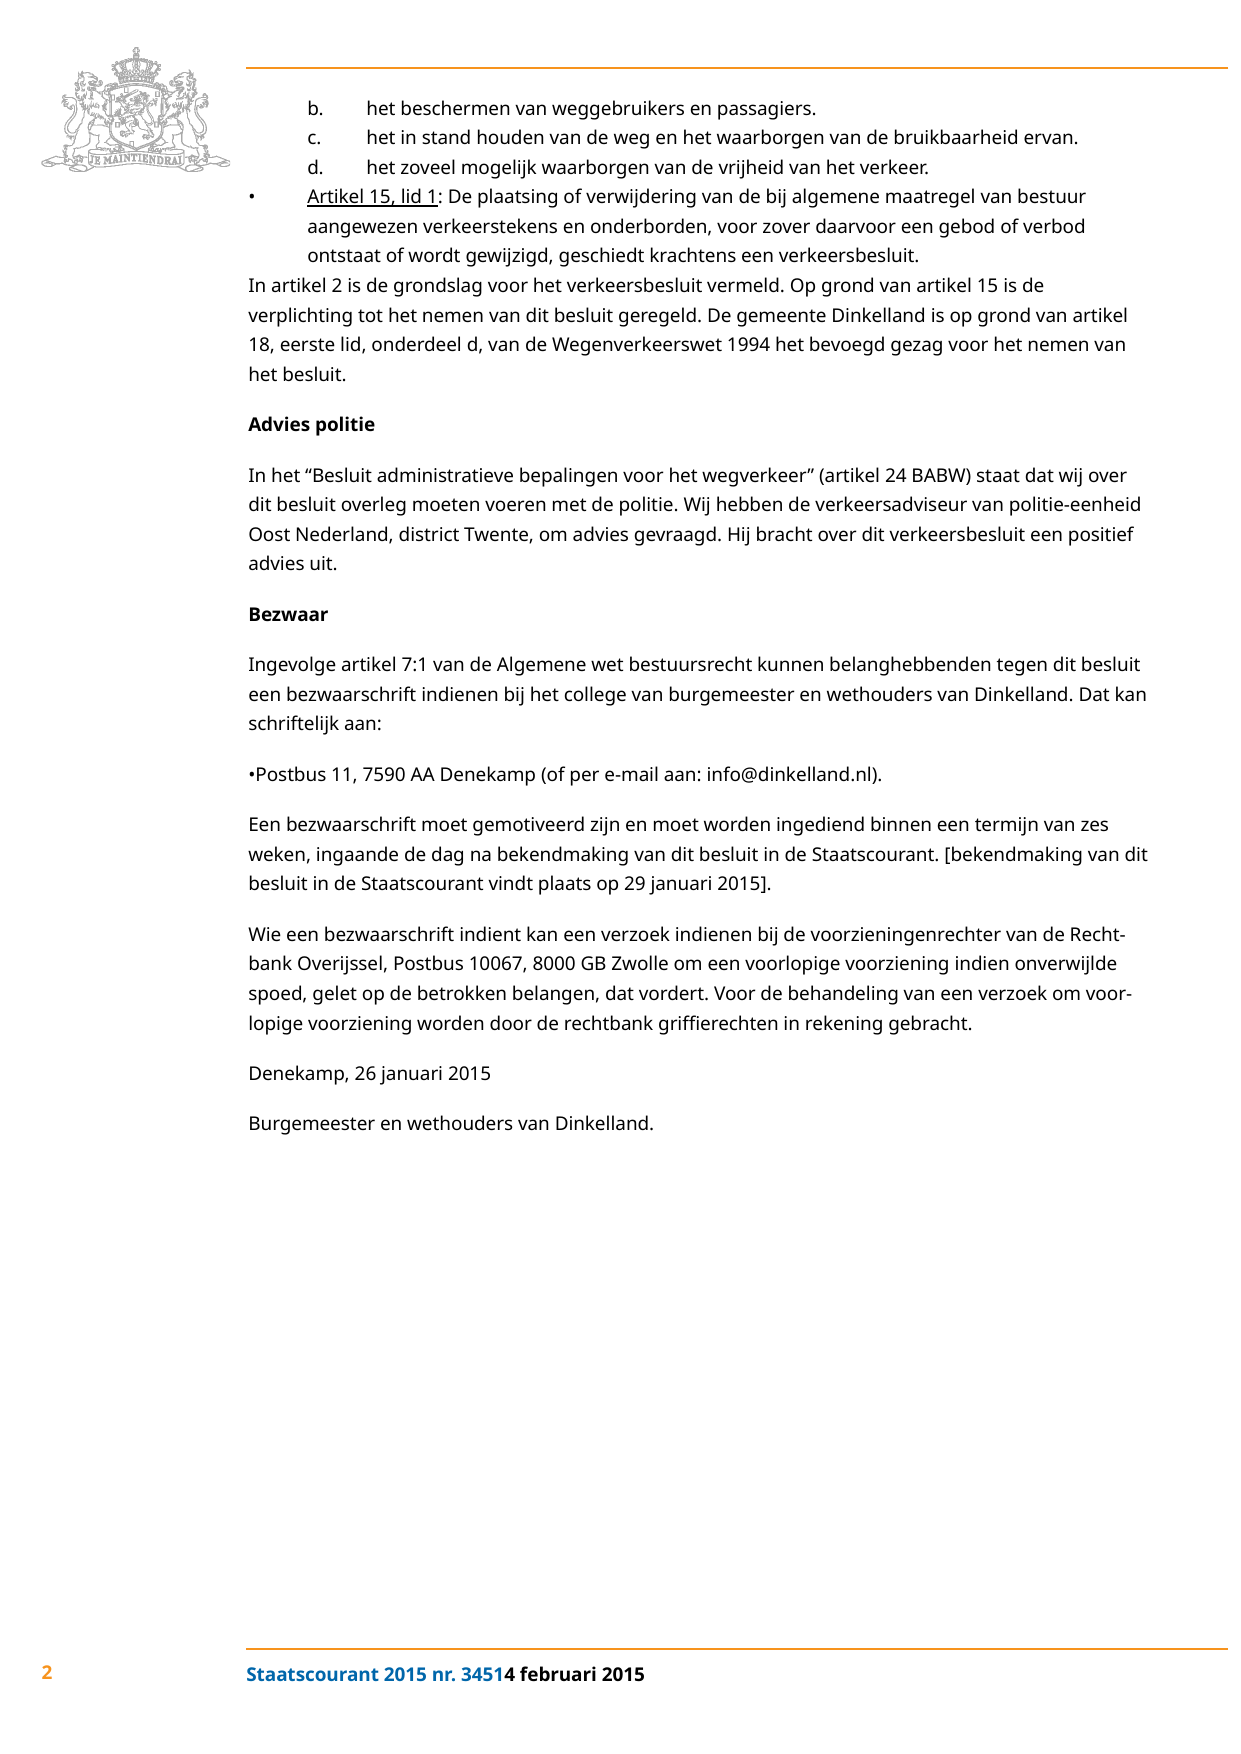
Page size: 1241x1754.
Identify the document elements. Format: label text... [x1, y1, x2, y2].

text Denekamp, 26 januari 2015 [248, 1060, 1152, 1086]
text Een bezwaarschrift moet gemotiveerd zijn en moet worden ingediend binnen een termijn van zes weken, ingaande de dag na bekendmaking van dit besluit in de Staatscourant. [bekendmaking van dit besluit in de Staatscourant vindt plaats op 29 januari 2015]. [248, 811, 1152, 896]
list het zoveel mogelijk waarborgen van de vrijheid van het verkeer. [307, 154, 1152, 180]
text •Postbus 11, 7590 AA Denekamp (of per e-mail aan: info@dinkelland.nl). [248, 761, 1152, 787]
text Wie een bezwaarschrift indient kan een verzoek indienen bij de voorzieningenrechter van de Recht-bank Overijssel, Postbus 10067, 8000 GB Zwolle om een voorlopige voorziening indien onverwijlde spoed, gelet op de betrokken belangen, dat vordert. Voor de behandeling van een verzoek om voor-lopige voorziening worden door de rechtbank griffierechten in rekening gebracht. [248, 921, 1152, 1036]
text Ingevolge artikel 7:1 van de Algemene wet bestuursrecht kunnen belanghebbenden tegen dit besluit een bezwaarschrift indienen bij het college van burgemeester en wethouders van Dinkelland. Dat kan schriftelijk aan: [248, 651, 1152, 736]
text In artikel 2 is de grondslag voor het verkeersbesluit vermeld. Op grond van artikel 15 is de verplichting tot het nemen van dit besluit geregeld. De gemeente Dinkelland is op grond van artikel 18, eerste lid, onderdeel d, van de Wegenverkeerswet 1994 het bevoegd gezag voor het nemen van het besluit. [248, 272, 1152, 387]
list Artikel 15, lid 1: De plaatsing of verwijdering van de bij algemene maatregel van bestuur aangewezen verkeerstekens en onderborden, voor zover daarvoor een gebod of verbod ontstaat of wordt gewijzigd, geschiedt krachtens een verkeersbesluit. [248, 183, 1152, 268]
text Bezwaar [248, 601, 1152, 627]
list het in stand houden van de weg en het waarborgen van de bruikbaarheid ervan. [307, 124, 1152, 150]
picture [41, 47, 231, 172]
text In het “Besluit administratieve bepalingen voor het wegverkeer” (artikel 24 BABW) staat dat wij over dit besluit overleg moeten voeren met de politie. Wij hebben de verkeersadviseur van politie-eenheid Oost Nederland, district Twente, om advies gevraagd. Hij bracht over dit verkeersbesluit een positief advies uit. [248, 462, 1152, 576]
text Burgemeester en wethouders van Dinkelland. [248, 1111, 1152, 1136]
list het beschermen van weggebruikers en passagiers. [307, 95, 1152, 121]
text Advies politie [248, 411, 1152, 437]
